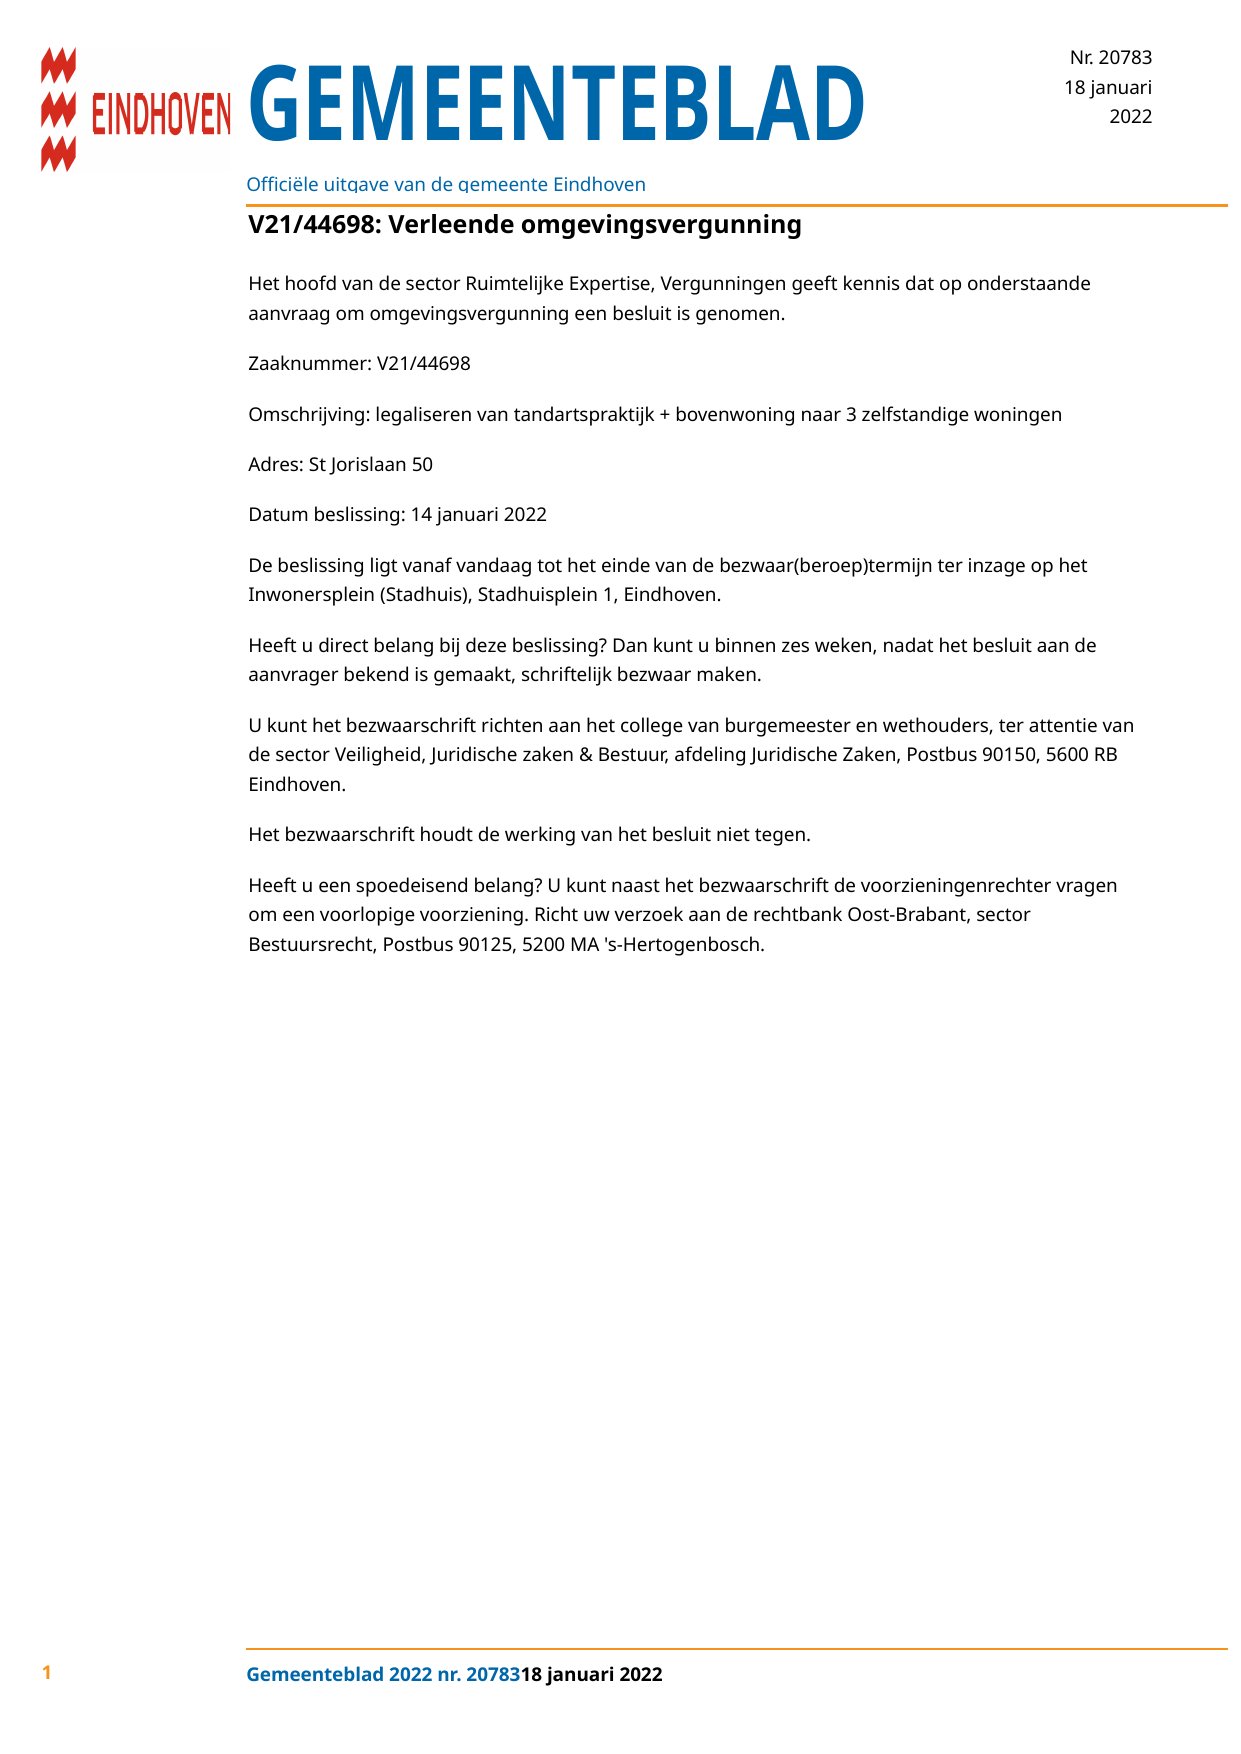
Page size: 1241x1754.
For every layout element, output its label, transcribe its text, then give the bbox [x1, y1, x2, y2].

text Het bezwaarschrift houdt de werking van het besluit niet tegen. [248, 822, 1152, 847]
text Datum beslissing: 14 januari 2022 [248, 502, 1152, 527]
text Omschrijving: legaliseren van tandartspraktijk + bovenwoning naar 3 zelfstandige woningen [248, 401, 1152, 426]
text Heeft u een spoedeisend belang? U kunt naast het bezwaarschrift de voorzieningenrechter vragen om een voorlopige voorziening. Richt uw verzoek aan de rechtbank Oost-Brabant, sector Bestuursrecht, Postbus 90125, 5200 MA 's-Hertogenbosch. [248, 872, 1152, 957]
text De beslissing ligt vanaf vandaag tot het einde van de bezwaar(beroep)termijn ter inzage op het Inwonersplein (Stadhuis), Stadhuisplein 1, Eindhoven. [248, 552, 1152, 607]
text Het hoofd van de sector Ruimtelijke Expertise, Vergunningen geeft kennis dat op onderstaande aanvraag om omgevingsvergunning een besluit is genomen. [248, 270, 1152, 326]
text V21/44698: Verleende omgevingsvergunning [248, 207, 1152, 241]
text Zaaknummer: V21/44698 [248, 350, 1152, 376]
text Heeft u direct belang bij deze beslissing? Dan kunt u binnen zes weken, nadat het besluit aan de aanvrager bekend is gemaakt, schriftelijk bezwaar maken. [248, 632, 1152, 687]
picture [41, 47, 231, 172]
text U kunt het bezwaarschrift richten aan het college van burgemeester en wethouders, ter attentie van de sector Veiligheid, Juridische zaken & Bestuur, afdeling Juridische Zaken, Postbus 90150, 5600 RB Eindhoven. [248, 712, 1152, 797]
text Adres: St Jorislaan 50 [248, 451, 1152, 477]
